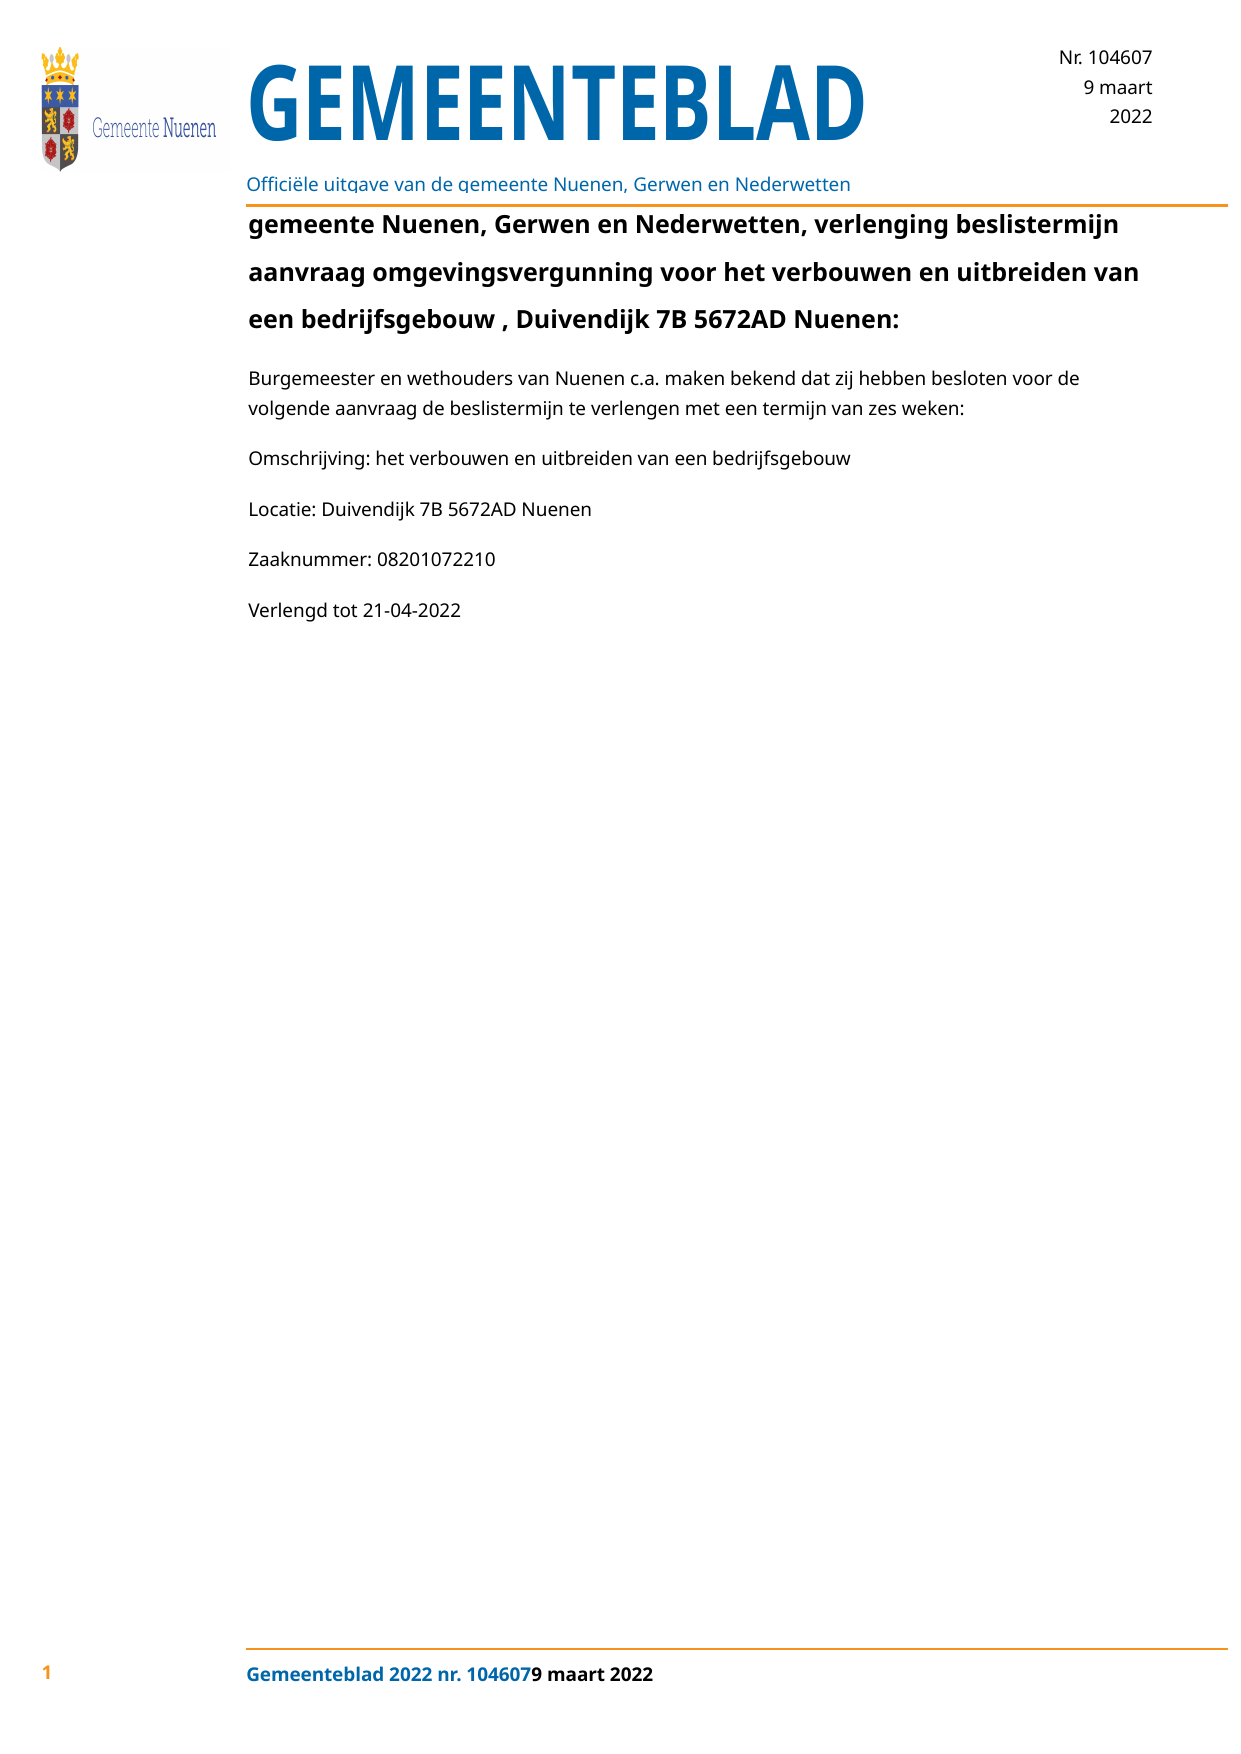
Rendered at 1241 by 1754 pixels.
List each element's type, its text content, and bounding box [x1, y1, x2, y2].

text Zaaknummer: 08201072210 [248, 546, 1152, 572]
picture [41, 47, 231, 172]
text Verlengd tot 21-04-2022 [248, 597, 1152, 622]
text Locatie: Duivendijk 7B 5672AD Nuenen [248, 496, 1152, 522]
text gemeente Nuenen, Gerwen en Nederwetten, verlenging beslistermijn aanvraag omgevingsvergunning voor het verbouwen en uitbreiden van een bedrijfsgebouw , Duivendijk 7B 5672AD Nuenen: [248, 207, 1152, 336]
text Burgemeester en wethouders van Nuenen c.a. maken bekend dat zij hebben besloten voor de volgende aanvraag de beslistermijn te verlengen met een termijn van zes weken: [248, 366, 1152, 421]
text Omschrijving: het verbouwen en uitbreiden van een bedrijfsgebouw [248, 446, 1152, 471]
